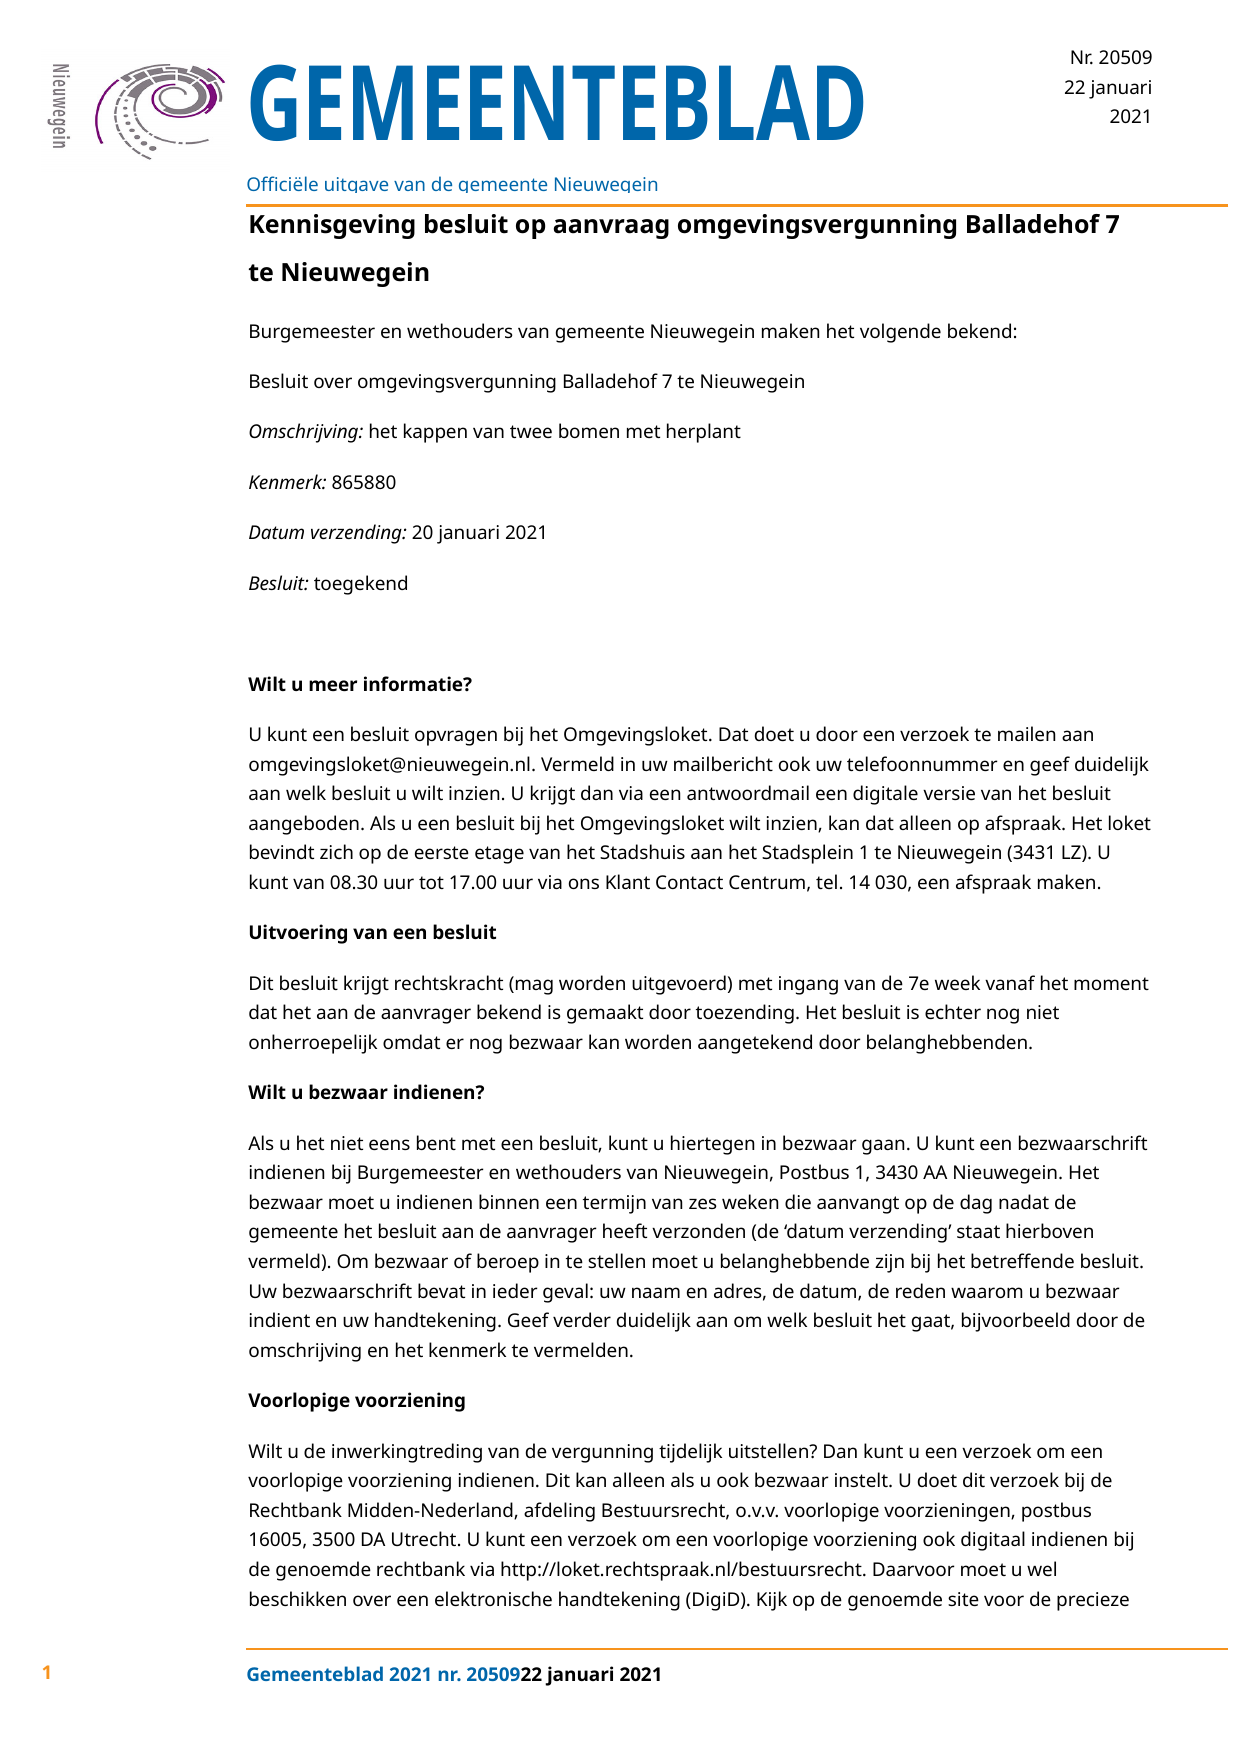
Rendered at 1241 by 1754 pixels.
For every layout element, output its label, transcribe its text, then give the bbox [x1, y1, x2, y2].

text Voorlopige voorziening [248, 1387, 1152, 1413]
text Besluit over omgevingsvergunning Balladehof 7 te Nieuwegein [248, 368, 1152, 394]
text Kenmerk: 865880 [248, 469, 1152, 495]
text U kunt een besluit opvragen bij het Omgevingsloket. Dat doet u door een verzoek te mailen aan omgevingsloket@nieuwegein.nl. Vermeld in uw mailbericht ook uw telefoonnummer en geef duidelijk aan welk besluit u wilt inzien. U krijgt dan via een antwoordmail een digitale versie van het besluit aangeboden. Als u een besluit bij het Omgevingsloket wilt inzien, kan dat alleen op afspraak. Het loket bevindt zich op de eerste etage van het Stadshuis aan het Stadsplein 1 te Nieuwegein (3431 LZ). U kunt van 08.30 uur tot 17.00 uur via ons Klant Contact Centrum, tel. 14 030, een afspraak maken. [248, 721, 1152, 895]
text Omschrijving: het kappen van twee bomen met herplant [248, 419, 1152, 444]
text Uitvoering van een besluit [248, 919, 1152, 945]
text Datum verzending: 20 januari 2021 [248, 519, 1152, 545]
text Wilt u meer informatie? [248, 671, 1152, 697]
text Wilt u bezwaar indienen? [248, 1079, 1152, 1105]
text Dit besluit krijgt rechtskracht (mag worden uitgevoerd) met ingang van de 7e week vanaf het moment dat het aan de aanvrager bekend is gemaakt door toezending. Het besluit is echter nog niet onherroepelijk omdat er nog bezwaar kan worden aangetekend door belanghebbenden. [248, 970, 1152, 1055]
text Burgemeester en wethouders van gemeente Nieuwegein maken het volgende bekend: [248, 318, 1152, 344]
picture [41, 47, 231, 172]
text Wilt u de inwerkingtreding van de vergunning tijdelijk uitstellen? Dan kunt u een verzoek om een voorlopige voorziening indienen. Dit kan alleen als u ook bezwaar instelt. U doet dit verzoek bij de Rechtbank Midden-Nederland, afdeling Bestuursrecht, o.v.v. voorlopige voorzieningen, postbus 16005, 3500 DA Utrecht. U kunt een verzoek om een voorlopige voorziening ook digitaal indienen bij de genoemde rechtbank via http://loket.rechtspraak.nl/bestuursrecht. Daarvoor moet u wel beschikken over een elektronische handtekening (DigiD). Kijk op de genoemde site voor de precieze [248, 1438, 1152, 1612]
text Kennisgeving besluit op aanvraag omgevingsvergunning Balladehof 7 te Nieuwegein [248, 207, 1152, 288]
text Besluit: toegekend [248, 570, 1152, 596]
text Als u het niet eens bent met een besluit, kunt u hiertegen in bezwaar gaan. U kunt een bezwaarschrift indienen bij Burgemeester en wethouders van Nieuwegein, Postbus 1, 3430 AA Nieuwegein. Het bezwaar moet u indienen binnen een termijn van zes weken die aanvangt op de dag nadat de gemeente het besluit aan de aanvrager heeft verzonden (de ‘datum verzending’ staat hierboven vermeld). Om bezwaar of beroep in te stellen moet u belanghebbende zijn bij het betreffende besluit. Uw bezwaarschrift bevat in ieder geval: uw naam en adres, de datum, de reden waarom u bezwaar indient en uw handtekening. Geef verder duidelijk aan om welk besluit het gaat, bijvoorbeeld door de omschrijving en het kenmerk te vermelden. [248, 1130, 1152, 1363]
